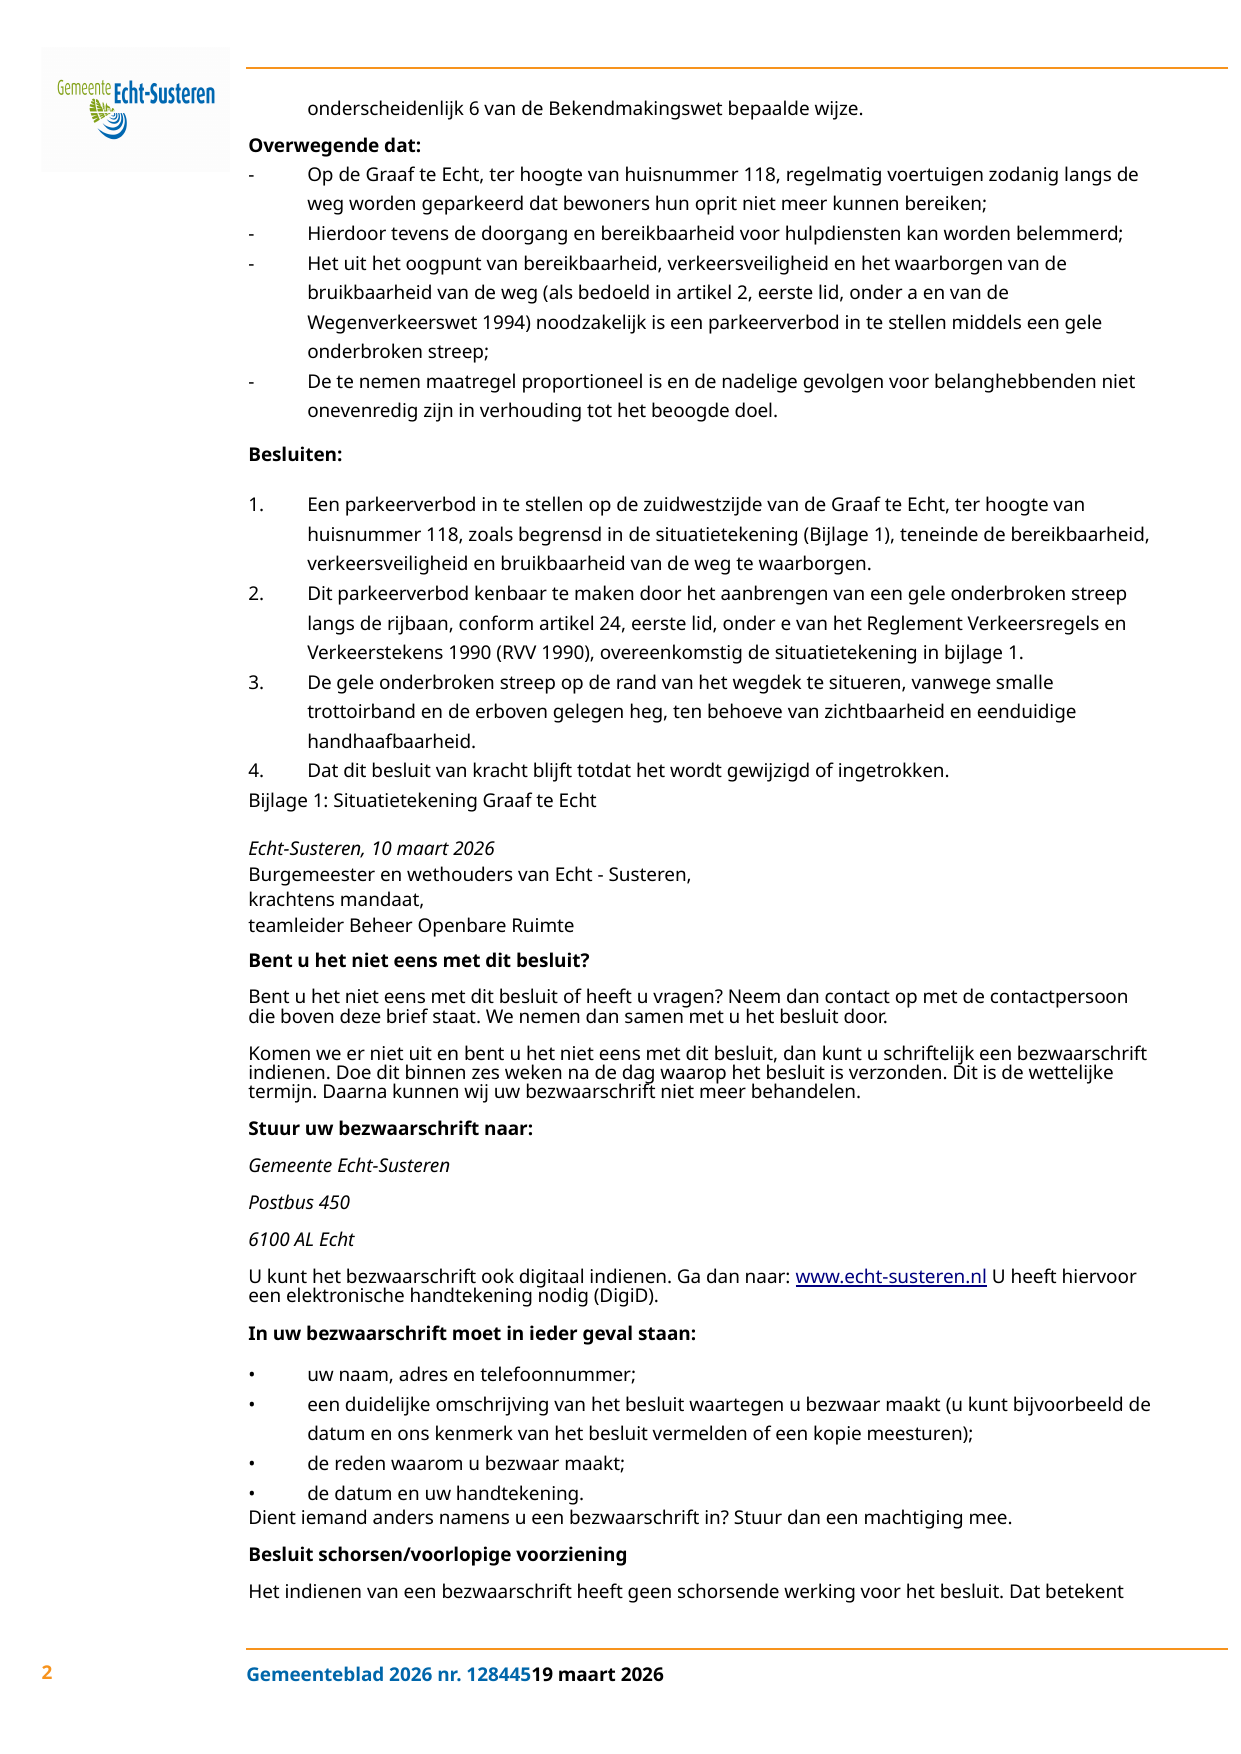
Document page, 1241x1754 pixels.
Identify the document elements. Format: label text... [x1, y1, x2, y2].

text Bijlage 1: Situatietekening Graaf te Echt [248, 787, 1152, 813]
list de datum en uw handtekening. [248, 1480, 1152, 1506]
list Een parkeerverbod in te stellen op de zuidwestzijde van de Graaf te Echt, ter hoogte van huisnummer 118, zoals begrensd in de situatietekening (Bijlage 1), teneinde de bereikbaarheid, verkeersveiligheid en bruikbaarheid van de weg te waarborgen. [248, 491, 1152, 576]
list Dit parkeerverbod kenbaar te maken door het aanbrengen van een gele onderbroken streep langs de rijbaan, conform artikel 24, eerste lid, onder e van het Reglement Verkeersregels en Verkeerstekens 1990 (RVV 1990), overeenkomstig de situatietekening in bijlage 1. [248, 580, 1152, 665]
text teamleider Beheer Openbare Ruimte [248, 912, 1152, 938]
text Bent u het niet eens met dit besluit? [248, 952, 1152, 971]
text Besluit schorsen/voorlopige voorziening [248, 1546, 1152, 1566]
text krachtens mandaat, [248, 886, 1152, 912]
text Postbus 450 [248, 1194, 1152, 1213]
text Gemeente Echt-Susteren [248, 1157, 1152, 1177]
list een duidelijke omschrijving van het besluit waartegen u bezwaar maakt (u kunt bijvoorbeeld de datum en ons kenmerk van het besluit vermelden of een kopie meesturen); [248, 1391, 1152, 1446]
text Besluiten: [248, 441, 1152, 467]
list Dat dit besluit van kracht blijft totdat het wordt gewijzigd of ingetrokken. [248, 758, 1152, 783]
list onderscheidenlijk 6 van de Bekendmakingswet bepaalde wijze. [248, 95, 1152, 121]
list Het uit het oogpunt van bereikbaarheid, verkeersveiligheid en het waarborgen van de bruikbaarheid van de weg (als bedoeld in artikel 2, eerste lid, onder a en van de Wegenverkeerswet 1994) noodzakelijk is een parkeerverbod in te stellen middels een gele onderbroken streep; [248, 250, 1152, 364]
text U kunt het bezwaarschrift ook digitaal indienen. Ga dan naar: www.echt-susteren.nl U heeft hiervoor een elektronische handtekening nodig (DigiD). [248, 1268, 1152, 1307]
text Burgemeester en wethouders van Echt - Susteren, [248, 861, 1152, 886]
list Op de Graaf te Echt, ter hoogte van huisnummer 118, regelmatig voertuigen zodanig langs de weg worden geparkeerd dat bewoners hun oprit niet meer kunnen bereiken; [248, 161, 1152, 216]
text Dient iemand anders namens u een bezwaarschrift in? Stuur dan een machtiging mee. [248, 1509, 1152, 1529]
text Overwegende dat: [248, 133, 1152, 158]
text Echt-Susteren, 10 maart 2026 [248, 835, 1152, 861]
text Het indienen van een bezwaarschrift heeft geen schorsende werking voor het besluit. Dat betekent [248, 1583, 1152, 1603]
list uw naam, adres en telefoonnummer; [248, 1361, 1152, 1387]
list Hierdoor tevens de doorgang en bereikbaarheid voor hulpdiensten kan worden belemmerd; [248, 220, 1152, 246]
text In uw bezwaarschrift moet in ieder geval staan: [248, 1324, 1152, 1344]
list De te nemen maatregel proportioneel is en de nadelige gevolgen voor belanghebbenden niet onevenredig zijn in verhouding tot het beoogde doel. [248, 368, 1152, 423]
text Komen we er niet uit en bent u het niet eens met dit besluit, dan kunt u schriftelijk een bezwaarschrift indienen. Doe dit binnen zes weken na de dag waarop het besluit is verzonden. Dit is de wettelijke termijn. Daarna kunnen wij uw bezwaarschrift niet meer behandelen. [248, 1045, 1152, 1103]
text 6100 AL Echt [248, 1231, 1152, 1251]
list de reden waarom u bezwaar maakt; [248, 1450, 1152, 1476]
text Bent u het niet eens met dit besluit of heeft u vragen? Neem dan contact op met de contactpersoon die boven deze brief staat. We nemen dan samen met u het besluit door. [248, 988, 1152, 1027]
list De gele onderbroken streep op de rand van het wegdek te situeren, vanwege smalle trottoirband en de erboven gelegen heg, ten behoeve van zichtbaarheid en eenduidige handhaafbaarheid. [248, 669, 1152, 754]
picture [41, 47, 231, 172]
text Stuur uw bezwaarschrift naar: [248, 1120, 1152, 1139]
